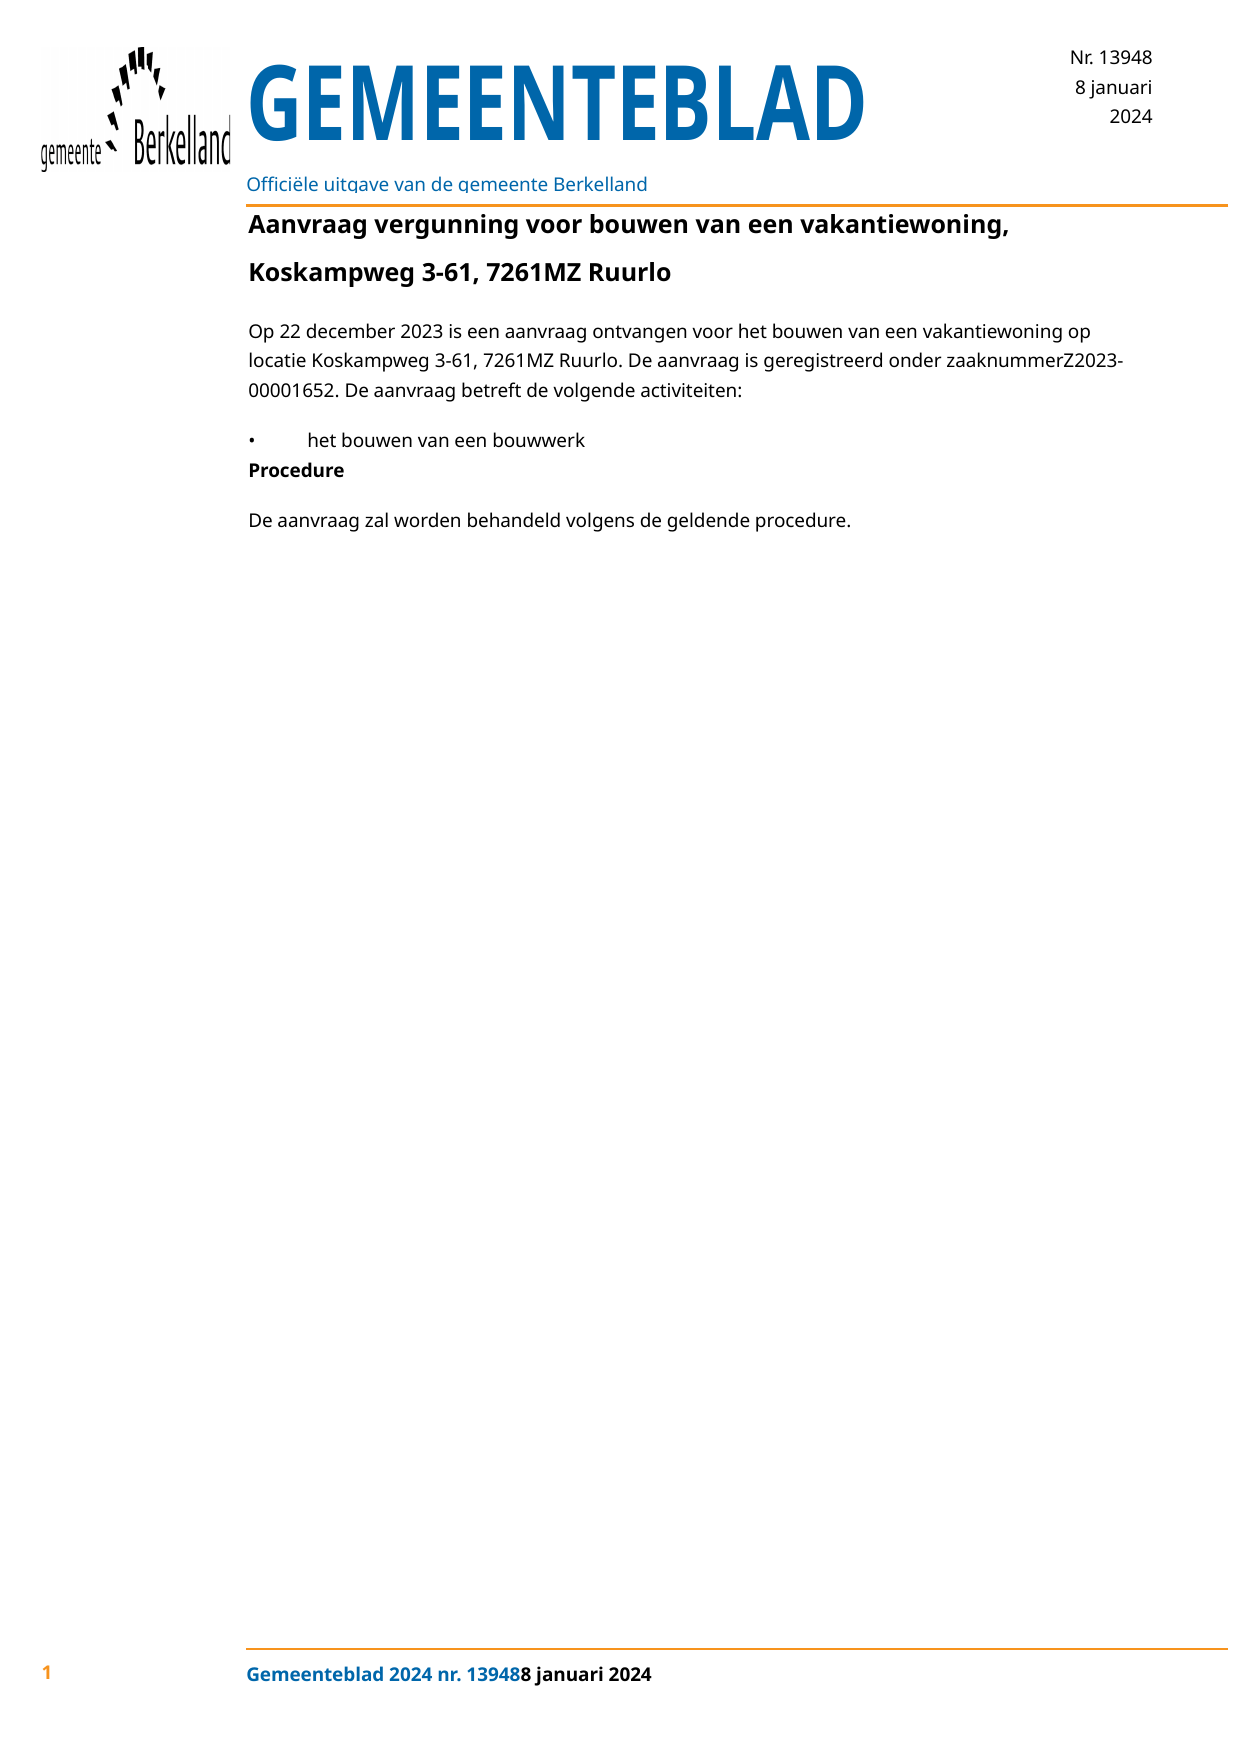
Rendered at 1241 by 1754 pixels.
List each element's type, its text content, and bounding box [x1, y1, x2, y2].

text De aanvraag zal worden behandeld volgens de geldende procedure. [248, 507, 1152, 533]
list het bouwen van een bouwwerk [248, 427, 1152, 453]
text Procedure [248, 457, 1152, 483]
picture [41, 47, 231, 172]
text Aanvraag vergunning voor bouwen van een vakantiewoning, Koskampweg 3-61, 7261MZ Ruurlo [248, 207, 1152, 288]
text Op 22 december 2023 is een aanvraag ontvangen voor het bouwen van een vakantiewoning op locatie Koskampweg 3-61, 7261MZ Ruurlo. De aanvraag is geregistreerd onder zaaknummerZ2023-00001652. De aanvraag betreft de volgende activiteiten: [248, 318, 1152, 403]
